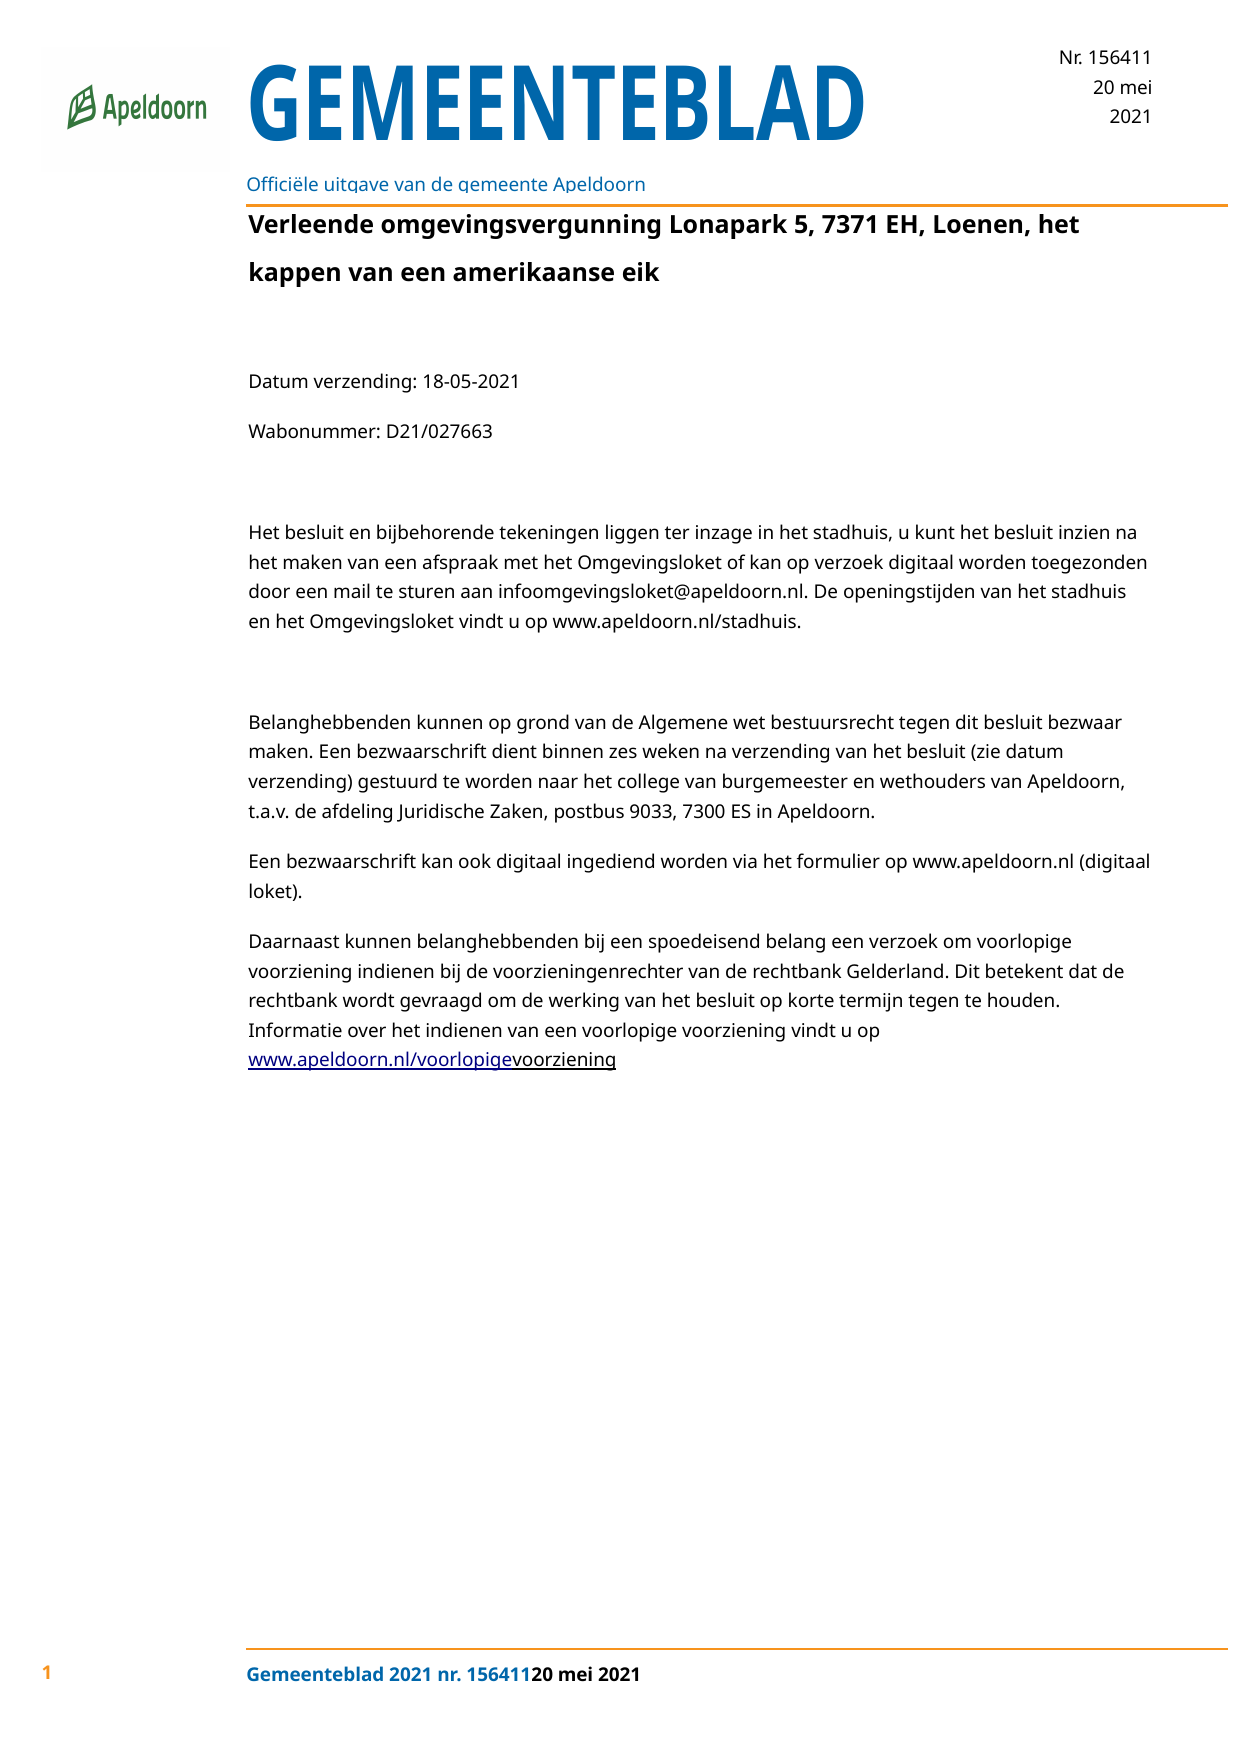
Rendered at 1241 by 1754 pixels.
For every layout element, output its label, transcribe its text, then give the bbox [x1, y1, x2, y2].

text Het besluit en bijbehorende tekeningen liggen ter inzage in het stadhuis, u kunt het besluit inzien na het maken van een afspraak met het Omgevingsloket of kan op verzoek digitaal worden toegezonden door een mail te sturen aan infoomgevingsloket@apeldoorn.nl. De openingstijden van het stadhuis en het Omgevingsloket vindt u op www.apeldoorn.nl/stadhuis. [248, 519, 1152, 634]
text Datum verzending: 18-05-2021 [248, 368, 1152, 394]
text Belanghebbenden kunnen op grond van de Algemene wet bestuursrecht tegen dit besluit bezwaar maken. Een bezwaarschrift dient binnen zes weken na verzending van het besluit (zie datum verzending) gestuurd te worden naar het college van burgemeester en wethouders van Apeldoorn, t.a.v. de afdeling Juridische Zaken, postbus 9033, 7300 ES in Apeldoorn. [248, 709, 1152, 824]
text Daarnaast kunnen belanghebbenden bij een spoedeisend belang een verzoek om voorlopige voorziening indienen bij de voorzieningenrechter van de rechtbank Gelderland. Dit betekent dat de rechtbank wordt gevraagd om de werking van het besluit op korte termijn tegen te houden. Informatie over het indienen van een voorlopige voorziening vindt u op www.apeldoorn.nl/voorlopigevoorziening [248, 928, 1152, 1072]
text Verleende omgevingsvergunning Lonapark 5, 7371 EH, Loenen, het kappen van een amerikaanse eik [248, 207, 1152, 288]
text Een bezwaarschrift kan ook digitaal ingediend worden via het formulier op www.apeldoorn.nl (digitaal loket). [248, 848, 1152, 904]
picture [41, 47, 231, 172]
text Wabonummer: D21/027663 [248, 419, 1152, 444]
